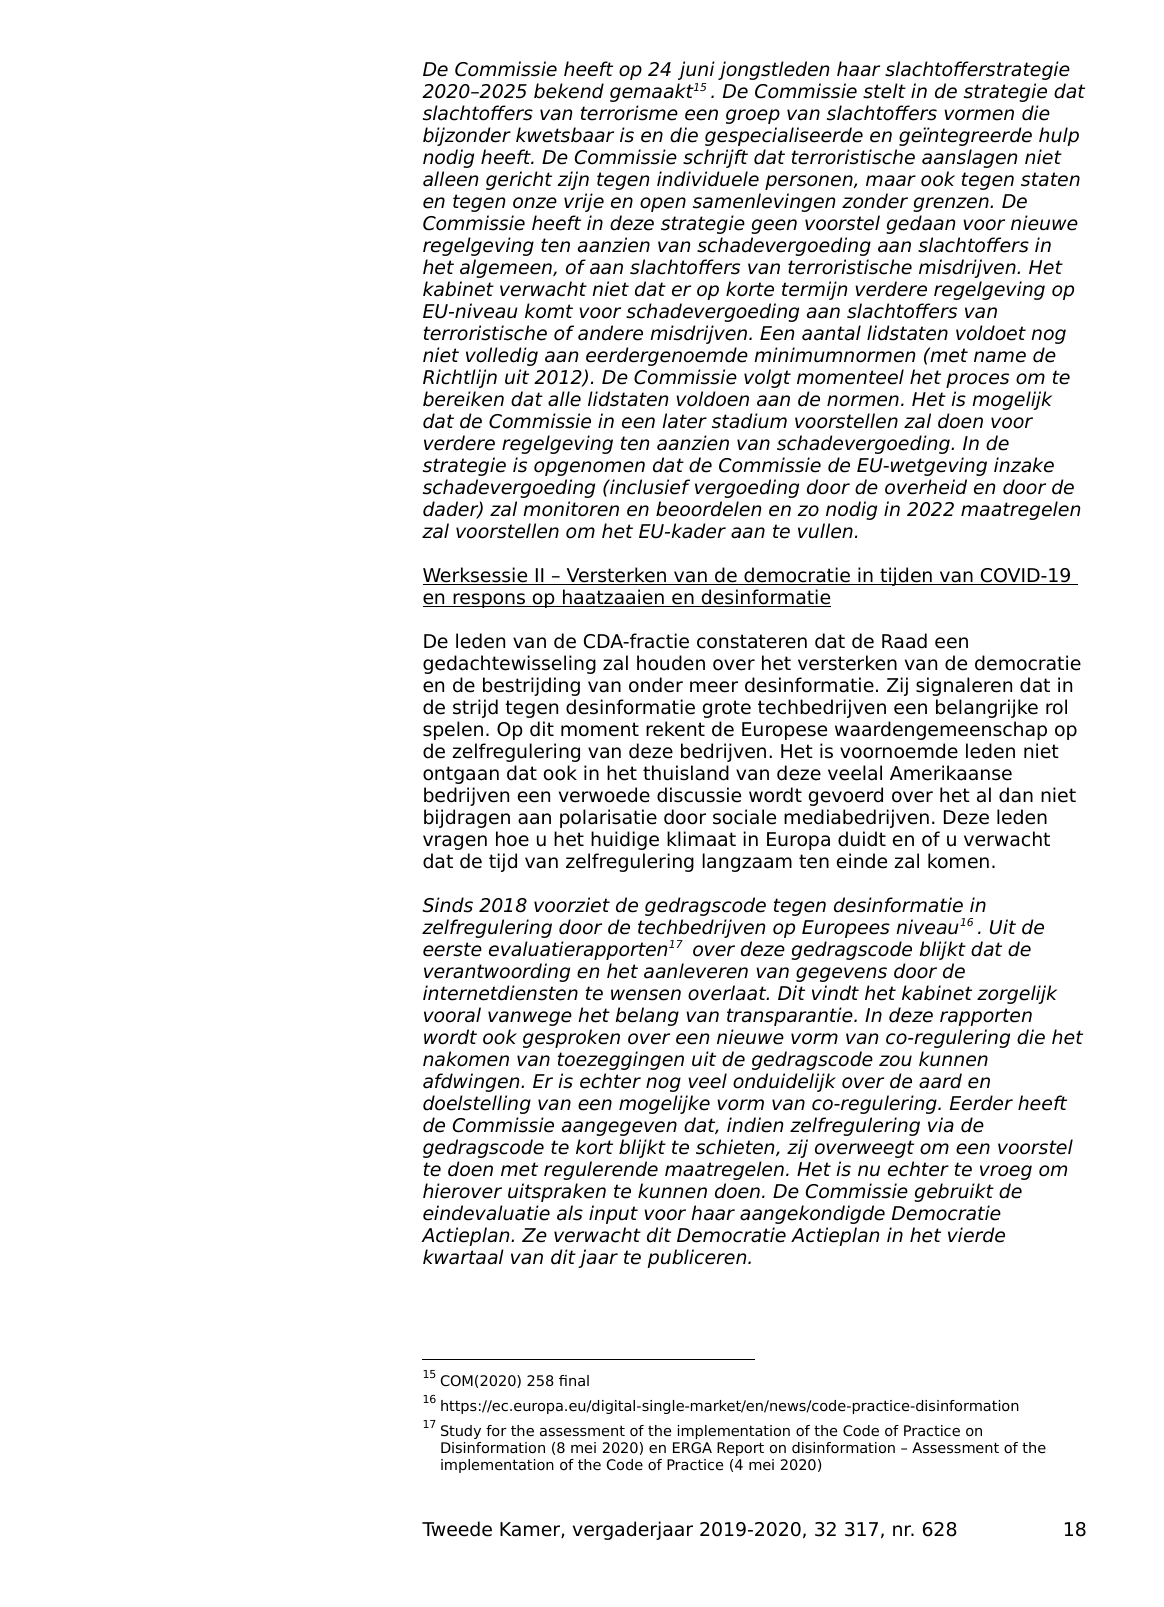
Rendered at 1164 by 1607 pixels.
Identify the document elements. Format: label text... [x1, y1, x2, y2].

text Sinds 2018 voorziet de gedragscode tegen desinformatie in zelfregulering door de techbedrijven op Europees niveau. Uit de eerste evaluatierapporten over deze gedragscode blijkt dat de verantwoording en het aanleveren van gegevens door de internetdiensten te wensen overlaat. Dit vindt het kabinet zorgelijk vooral vanwege het belang van transparantie. In deze rapporten wordt ook gesproken over een nieuwe vorm van co-regulering die het nakomen van toezeggingen uit de gedragscode zou kunnen afdwingen. Er is echter nog veel onduidelijk over de aard en doelstelling van een mogelijke vorm van co-regulering. Eerder heeft de Commissie aangegeven dat, indien zelfregulering via de gedragscode te kort blijkt te schieten, zij overweegt om een voorstel te doen met regulerende maatregelen. Het is nu echter te vroeg om hierover uitspraken te kunnen doen. De Commissie gebruikt de eindevaluatie als input voor haar aangekondigde Democratie Actieplan. Ze verwacht dit Democratie Actieplan in het vierde kwartaal van dit jaar te publiceren. [422, 895, 1087, 1268]
text De Commissie heeft op 24 juni jongstleden haar slachtofferstrategie 2020–2025 bekend gemaakt. De Commissie stelt in de strategie dat slachtoffers van terrorisme een groep van slachtoffers vormen die bijzonder kwetsbaar is en die gespecialiseerde en geïntegreerde hulp nodig heeft. De Commissie schrijft dat terroristische aanslagen niet alleen gericht zijn tegen individuele personen, maar ook tegen staten en tegen onze vrije en open samenlevingen zonder grenzen. De Commissie heeft in deze strategie geen voorstel gedaan voor nieuwe regelgeving ten aanzien van schadevergoeding aan slachtoffers in het algemeen, of aan slachtoffers van terroristische misdrijven. Het kabinet verwacht niet dat er op korte termijn verdere regelgeving op EU-niveau komt voor schadevergoeding aan slachtoffers van terroristische of andere misdrijven. Een aantal lidstaten voldoet nog niet volledig aan eerdergenoemde minimumnormen (met name de Richtlijn uit 2012). De Commissie volgt momenteel het proces om te bereiken dat alle lidstaten voldoen aan de normen. Het is mogelijk dat de Commissie in een later stadium voorstellen zal doen voor verdere regelgeving ten aanzien van schadevergoeding. In de strategie is opgenomen dat de Commissie de EU-wetgeving inzake schadevergoeding (inclusief vergoeding door de overheid en door de dader) zal monitoren en beoordelen en zo nodig in 2022 maatregelen zal voorstellen om het EU-kader aan te vullen. [422, 59, 1087, 543]
text https://ec.europa.eu/digital-single-market/en/news/code-practice-disinformation [422, 1393, 1087, 1416]
text Study for the assessment of the implementation of the Code of Practice on Disinformation (8 mei 2020) en ERGA Report on disinformation – Assessment of the implementation of the Code of Practice (4 mei 2020) [422, 1418, 1087, 1474]
text COM(2020) 258 final [422, 1368, 1087, 1391]
text De leden van de CDA-fractie constateren dat de Raad een gedachtewisseling zal houden over het versterken van de democratie en de bestrijding van onder meer desinformatie. Zij signaleren dat in de strijd tegen desinformatie grote techbedrijven een belangrijke rol spelen. Op dit moment rekent de Europese waardengemeenschap op de zelfregulering van deze bedrijven. Het is voornoemde leden niet ontgaan dat ook in het thuisland van deze veelal Amerikaanse bedrijven een verwoede discussie wordt gevoerd over het al dan niet bijdragen aan polarisatie door sociale mediabedrijven. Deze leden vragen hoe u het huidige klimaat in Europa duidt en of u verwacht dat de tijd van zelfregulering langzaam ten einde zal komen. [422, 631, 1087, 873]
subtitle Werksessie II – Versterken van de democratie in tijden van COVID-19 en respons op haatzaaien en desinformatie [422, 565, 1087, 609]
